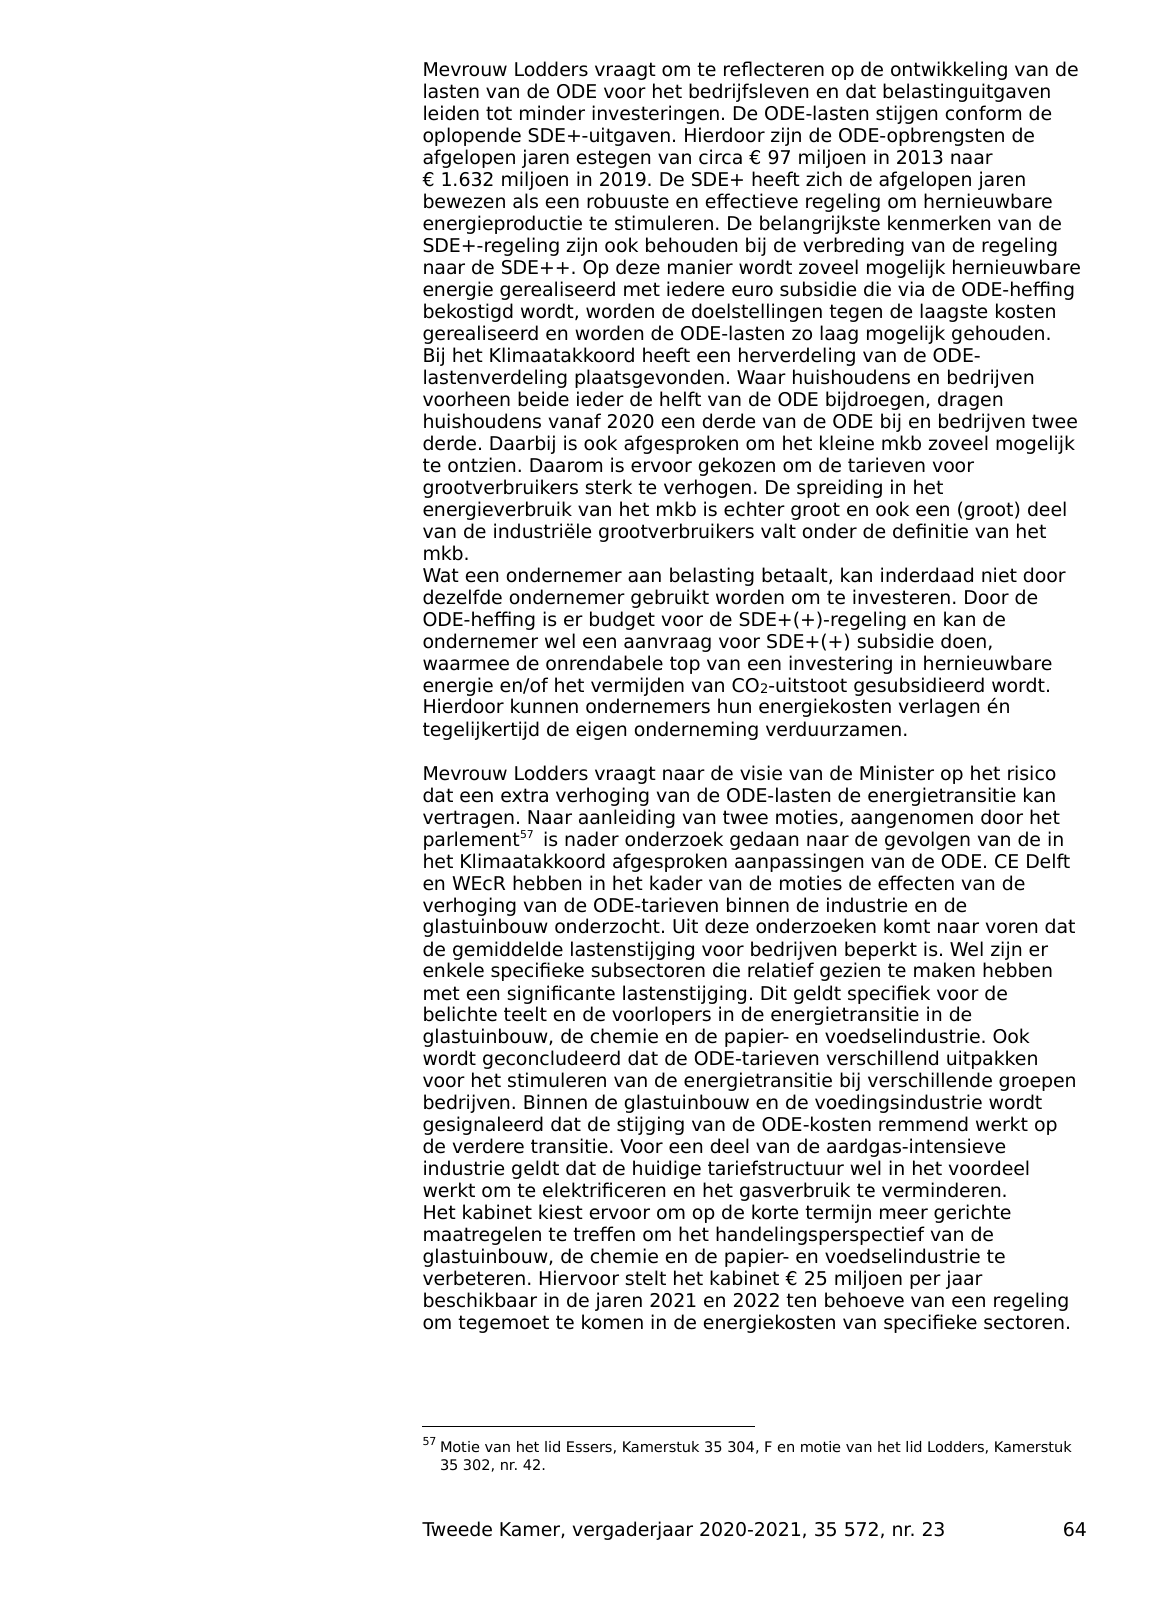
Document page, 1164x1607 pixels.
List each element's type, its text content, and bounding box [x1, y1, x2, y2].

text Mevrouw Lodders vraagt naar de visie van de Minister op het risico dat een extra verhoging van de ODE-lasten de energietransitie kan vertragen. Naar aanleiding van twee moties, aangenomen door het parlement is nader onderzoek gedaan naar de gevolgen van de in het Klimaatakkoord afgesproken aanpassingen van de ODE. CE Delft en WEcR hebben in het kader van de moties de effecten van de verhoging van de ODE-tarieven binnen de industrie en de glastuinbouw onderzocht. Uit deze onderzoeken komt naar voren dat de gemiddelde lastenstijging voor bedrijven beperkt is. Wel zijn er enkele specifieke subsectoren die relatief gezien te maken hebben met een significante lastenstijging. Dit geldt specifiek voor de belichte teelt en de voorlopers in de energietransitie in de glastuinbouw, de chemie en de papier- en voedselindustrie. Ook wordt geconcludeerd dat de ODE-tarieven verschillend uitpakken voor het stimuleren van de energietransitie bij verschillende groepen bedrijven. Binnen de glastuinbouw en de voedingsindustrie wordt gesignaleerd dat de stijging van de ODE-kosten remmend werkt op de verdere transitie. Voor een deel van de aardgas-intensieve industrie geldt dat de huidige tariefstructuur wel in het voordeel werkt om te elektrificeren en het gasverbruik te verminderen. [422, 763, 1087, 1202]
text Wat een ondernemer aan belasting betaalt, kan inderdaad niet door dezelfde ondernemer gebruikt worden om te investeren. Door de ODE-heffing is er budget voor de SDE+(+)-regeling en kan de ondernemer wel een aanvraag voor SDE+(+) subsidie doen, waarmee de onrendabele top van een investering in hernieuwbare energie en/of het vermijden van CO2-uitstoot gesubsidieerd wordt. Hierdoor kunnen ondernemers hun energiekosten verlagen én tegelijkertijd de eigen onderneming verduurzamen. [422, 564, 1087, 740]
text Het kabinet kiest ervoor om op de korte termijn meer gerichte maatregelen te treffen om het handelingsperspectief van de glastuinbouw, de chemie en de papier- en voedselindustrie te verbeteren. Hiervoor stelt het kabinet € 25 miljoen per jaar beschikbaar in de jaren 2021 en 2022 ten behoeve van een regeling om tegemoet te komen in de energiekosten van specifieke sectoren. [422, 1202, 1087, 1334]
text Bij het Klimaatakkoord heeft een herverdeling van de ODE-lastenverdeling plaatsgevonden. Waar huishoudens en bedrijven voorheen beide ieder de helft van de ODE bijdroegen, dragen huishoudens vanaf 2020 een derde van de ODE bij en bedrijven twee derde. Daarbij is ook afgesproken om het kleine mkb zoveel mogelijk te ontzien. Daarom is ervoor gekozen om de tarieven voor grootverbruikers sterk te verhogen. De spreiding in het energieverbruik van het mkb is echter groot en ook een (groot) deel van de industriële grootverbruikers valt onder de definitie van het mkb. [422, 345, 1087, 564]
text Motie van het lid Essers, Kamerstuk 35 304, F en motie van het lid Lodders, Kamerstuk 35 302, nr. 42. [422, 1435, 1087, 1474]
text Mevrouw Lodders vraagt om te reflecteren op de ontwikkeling van de lasten van de ODE voor het bedrijfsleven en dat belastinguitgaven leiden tot minder investeringen. De ODE-lasten stijgen conform de oplopende SDE+-uitgaven. Hierdoor zijn de ODE-opbrengsten de afgelopen jaren estegen van circa € 97 miljoen in 2013 naar € 1.632 miljoen in 2019. De SDE+ heeft zich de afgelopen jaren bewezen als een robuuste en effectieve regeling om hernieuwbare energieproductie te stimuleren. De belangrijkste kenmerken van de SDE+-regeling zijn ook behouden bij de verbreding van de regeling naar de SDE++. Op deze manier wordt zoveel mogelijk hernieuwbare energie gerealiseerd met iedere euro subsidie die via de ODE-heffing bekostigd wordt, worden de doelstellingen tegen de laagste kosten gerealiseerd en worden de ODE-lasten zo laag mogelijk gehouden. [422, 59, 1087, 345]
